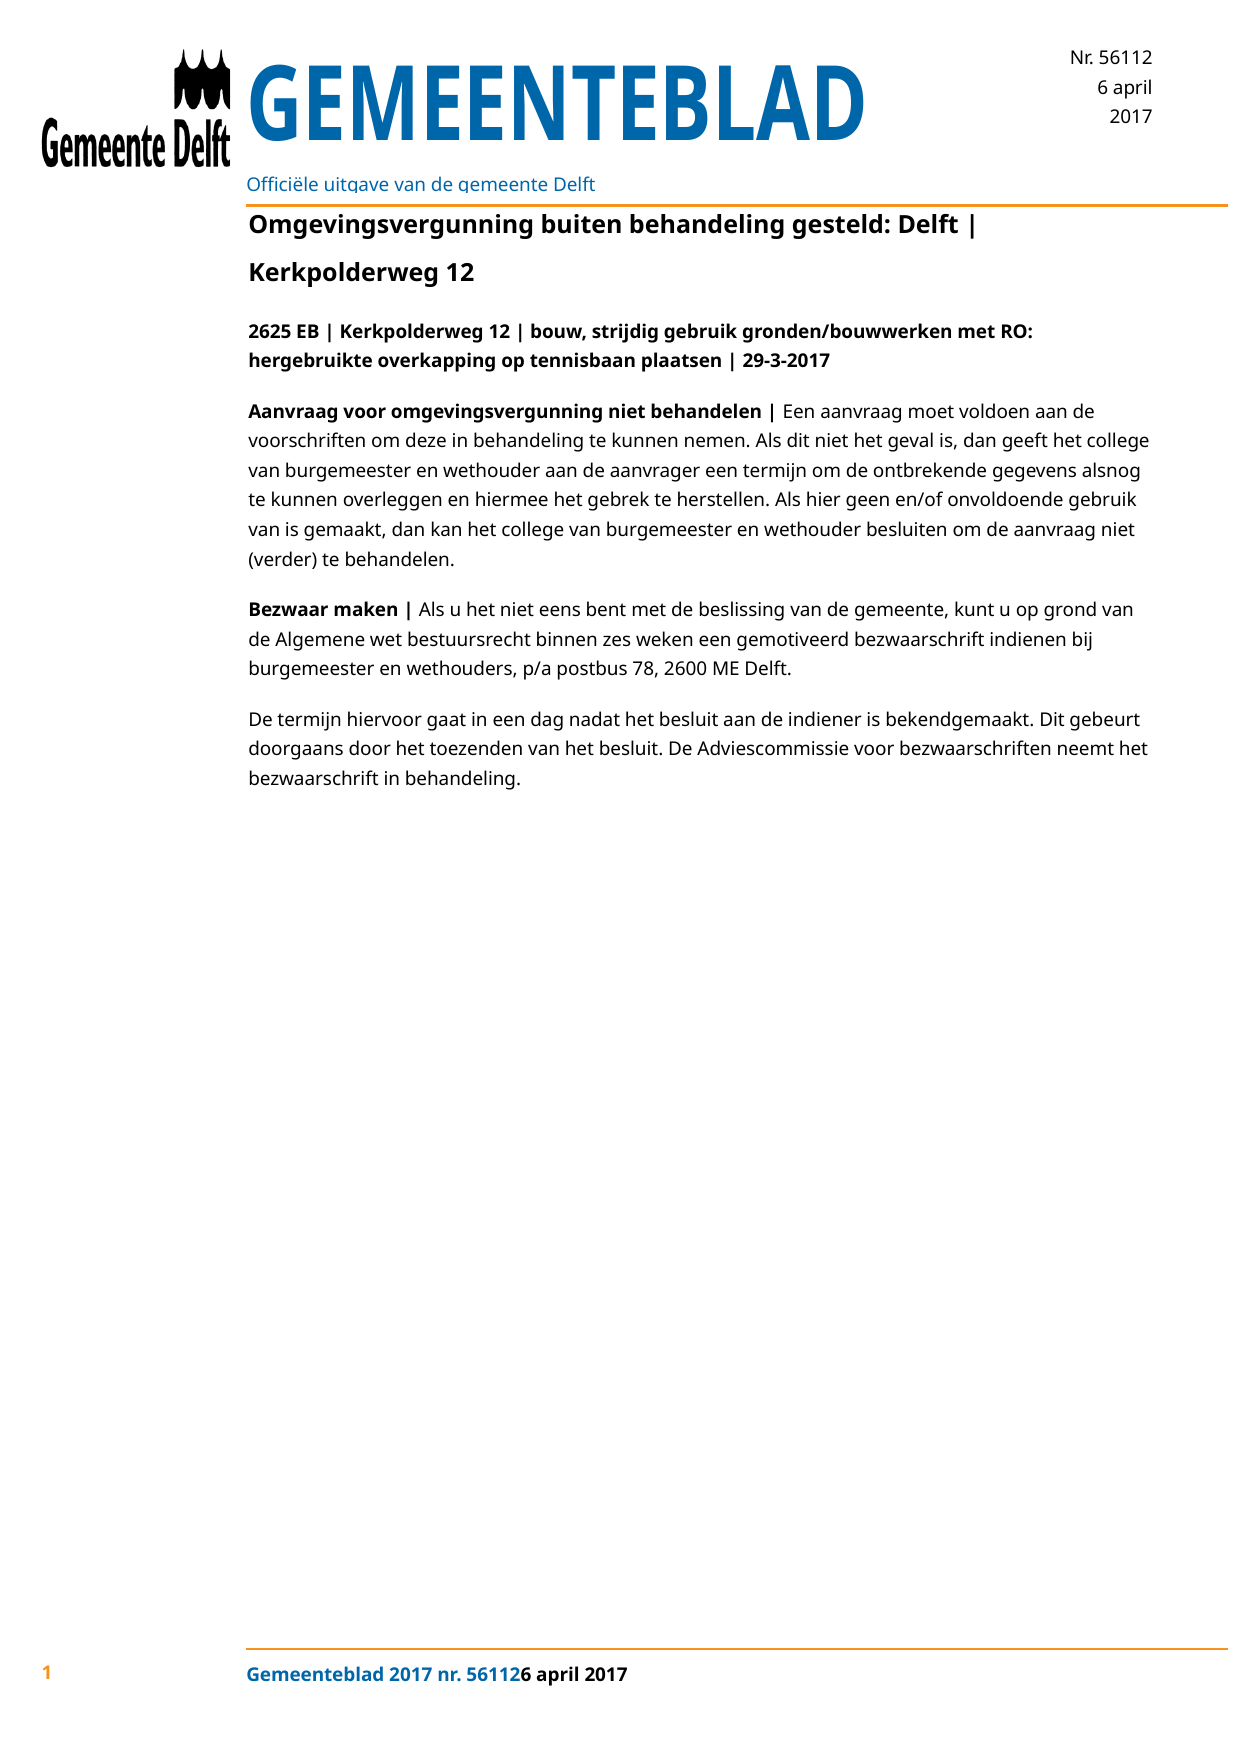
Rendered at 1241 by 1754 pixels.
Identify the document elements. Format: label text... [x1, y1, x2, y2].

text 2625 EB | Kerkpolderweg 12 | bouw, strijdig gebruik gronden/bouwwerken met RO: hergebruikte overkapping op tennisbaan plaatsen | 29-3-2017 [248, 318, 1152, 373]
text De termijn hiervoor gaat in een dag nadat het besluit aan de indiener is bekendgemaakt. Dit gebeurt doorgaans door het toezenden van het besluit. De Adviescommissie voor bezwaarschriften neemt het bezwaarschrift in behandeling. [248, 706, 1152, 791]
picture [41, 47, 231, 172]
text Bezwaar maken | Als u het niet eens bent met de beslissing van de gemeente, kunt u op grond van de Algemene wet bestuursrecht binnen zes weken een gemotiveerd bezwaarschrift indienen bij burgemeester en wethouders, p/a postbus 78, 2600 ME Delft. [248, 596, 1152, 681]
text Aanvraag voor omgevingsvergunning niet behandelen | Een aanvraag moet voldoen aan de voorschriften om deze in behandeling te kunnen nemen. Als dit niet het geval is, dan geeft het college van burgemeester en wethouder aan de aanvrager een termijn om de ontbrekende gegevens alsnog te kunnen overleggen en hiermee het gebrek te herstellen. Als hier geen en/of onvoldoende gebruik van is gemaakt, dan kan het college van burgemeester en wethouder besluiten om de aanvraag niet (verder) te behandelen. [248, 398, 1152, 572]
text Omgevingsvergunning buiten behandeling gesteld: Delft | Kerkpolderweg 12 [248, 207, 1152, 288]
